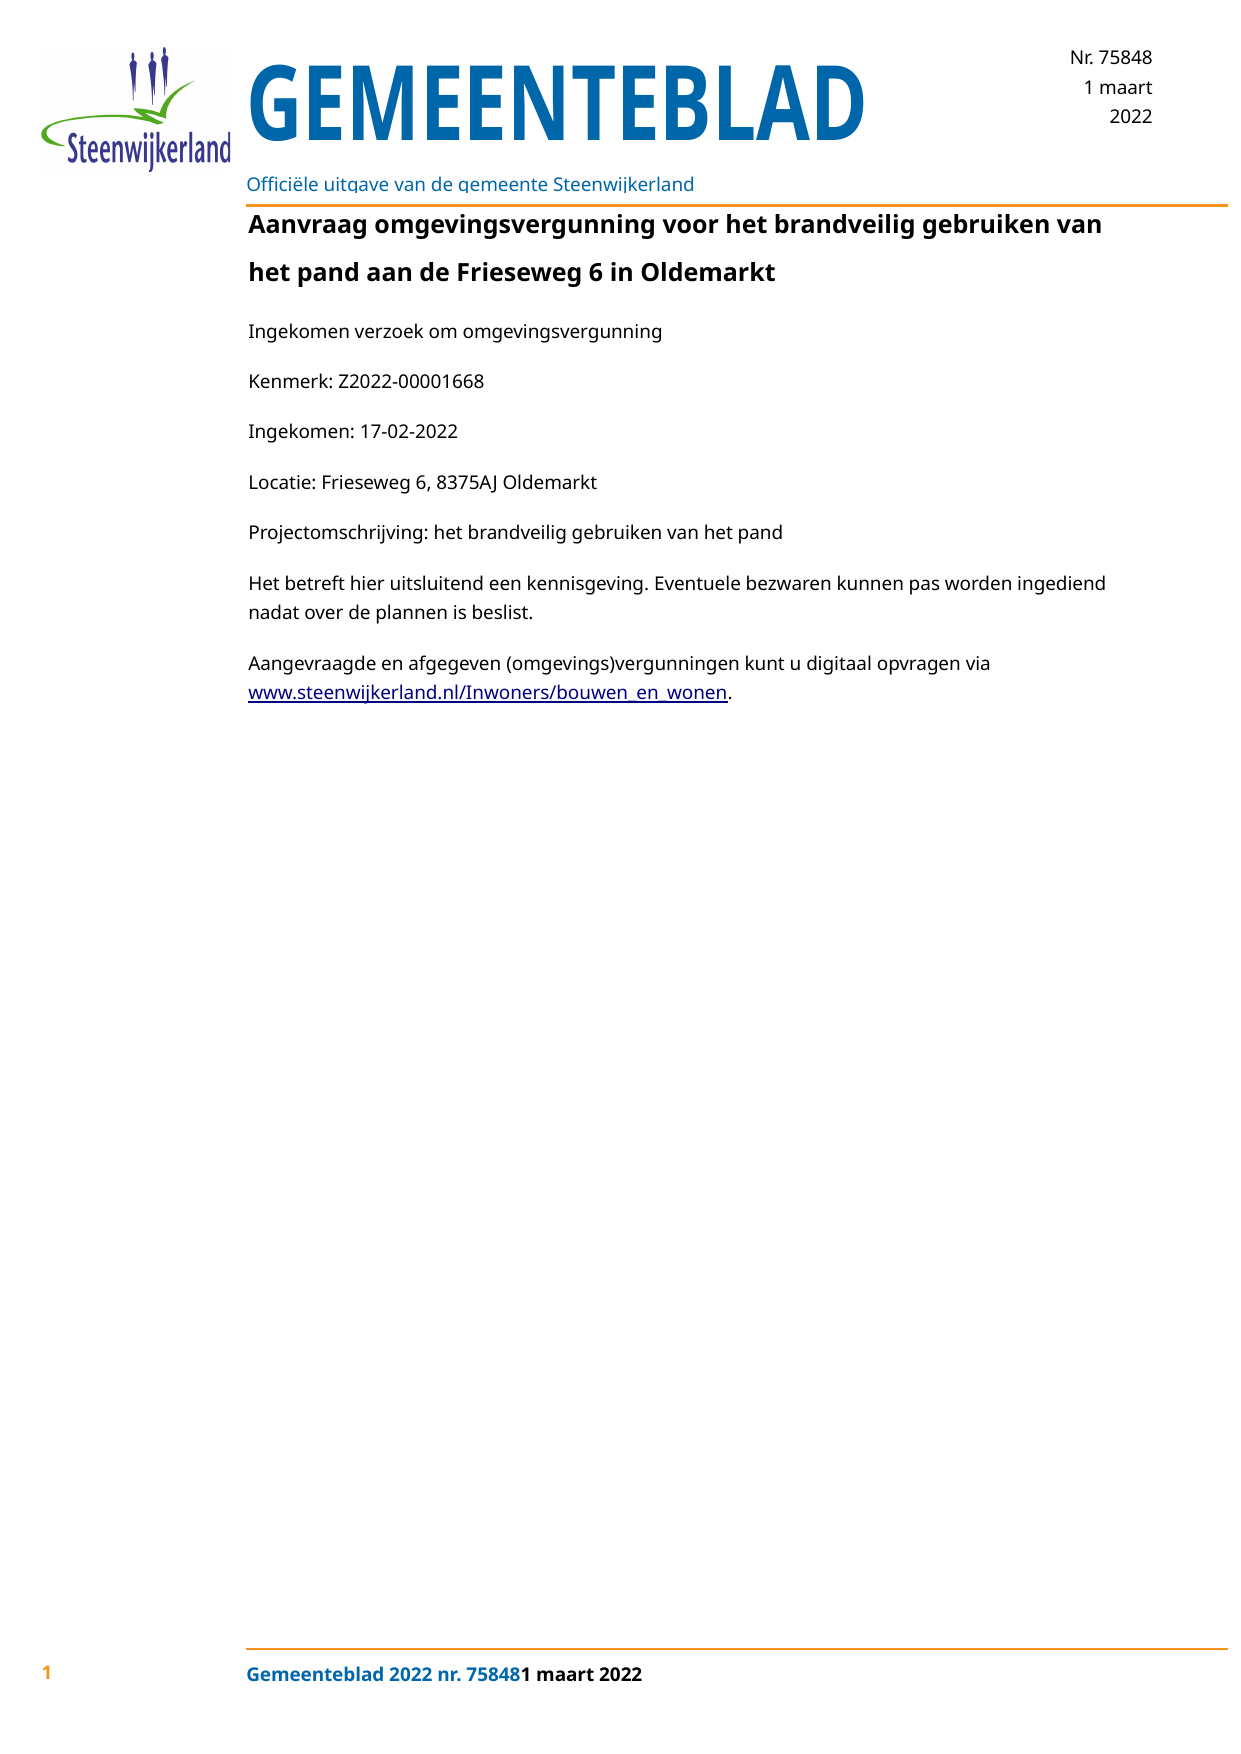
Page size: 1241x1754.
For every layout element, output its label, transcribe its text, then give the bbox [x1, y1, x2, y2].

text Ingekomen verzoek om omgevingsvergunning [248, 318, 1152, 344]
picture [41, 47, 231, 172]
text Aangevraagde en afgegeven (omgevings)vergunningen kunt u digitaal opvragen via www.steenwijkerland.nl/Inwoners/bouwen_en_wonen. [248, 650, 1152, 705]
text Kenmerk: Z2022-00001668 [248, 368, 1152, 394]
text Het betreft hier uitsluitend een kennisgeving. Eventuele bezwaren kunnen pas worden ingediend nadat over de plannen is beslist. [248, 570, 1152, 625]
text Projectomschrijving: het brandveilig gebruiken van het pand [248, 519, 1152, 545]
text Locatie: Frieseweg 6, 8375AJ Oldemarkt [248, 469, 1152, 495]
text Ingekomen: 17-02-2022 [248, 419, 1152, 444]
text Aanvraag omgevingsvergunning voor het brandveilig gebruiken van het pand aan de Frieseweg 6 in Oldemarkt [248, 207, 1152, 288]
